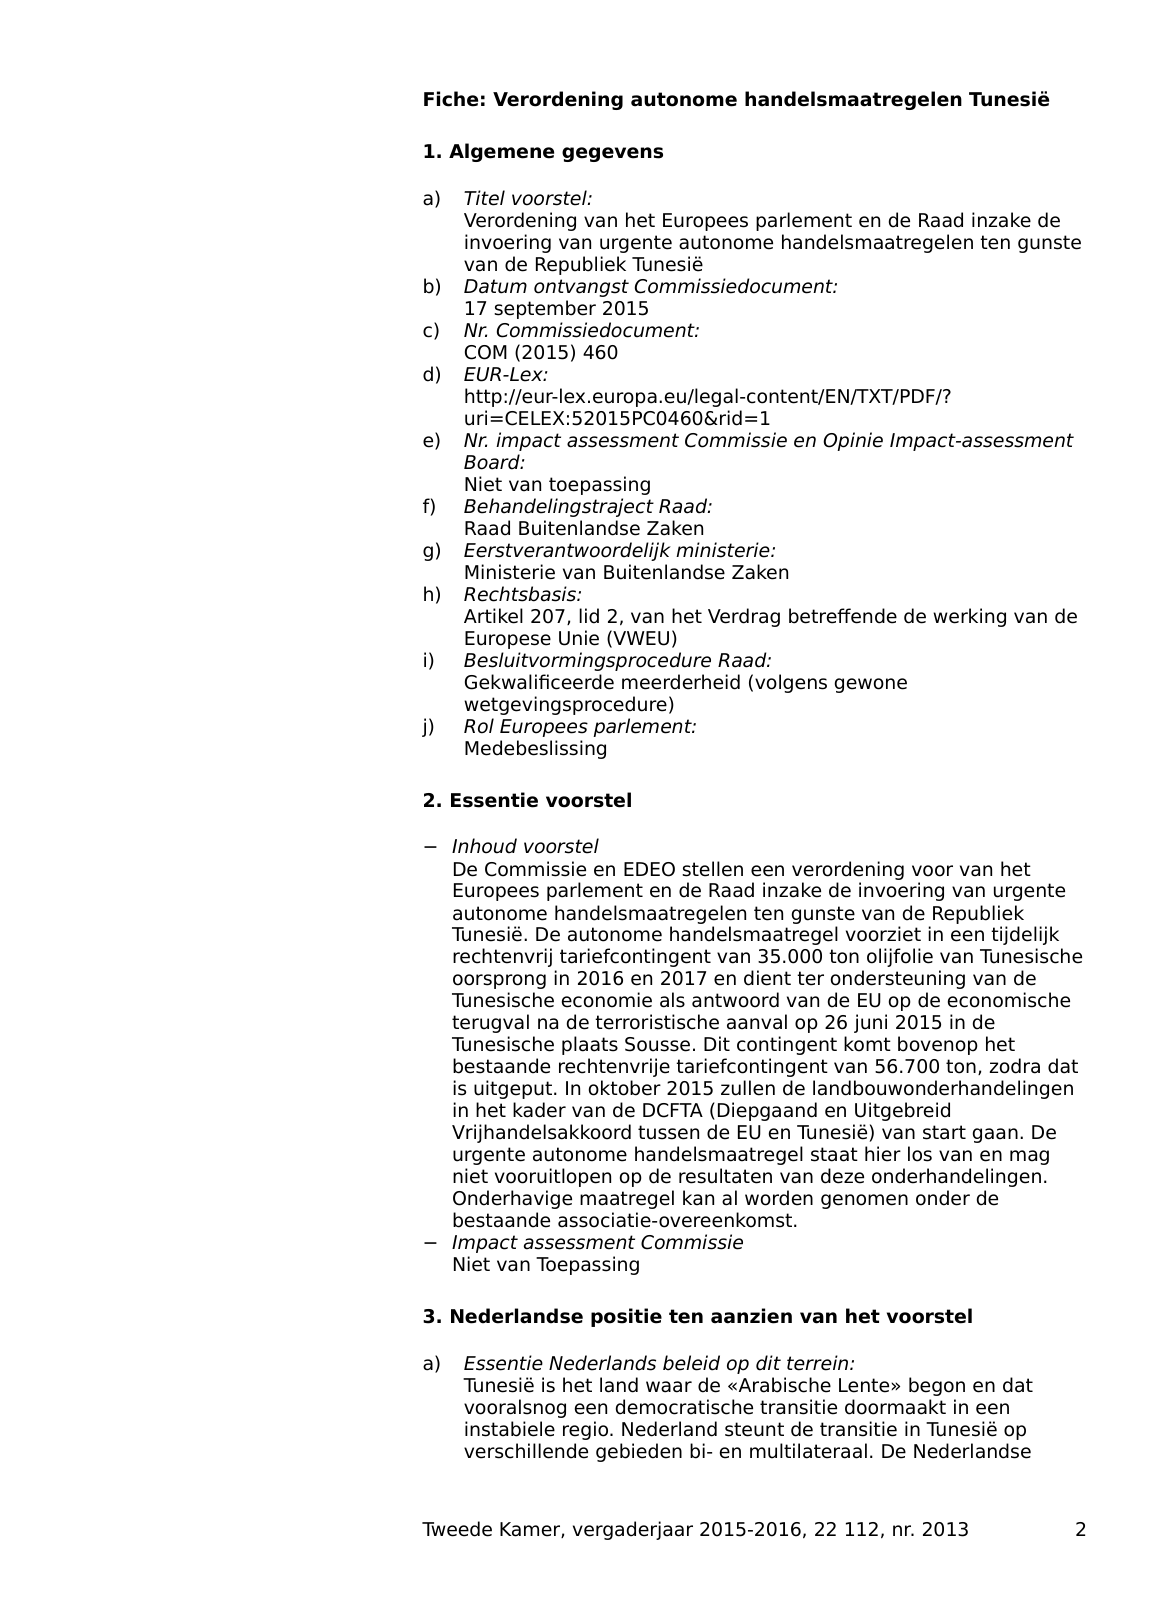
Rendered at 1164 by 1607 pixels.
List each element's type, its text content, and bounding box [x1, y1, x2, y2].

text j) Rol Europees parlement: [422, 716, 1087, 737]
text http://eur-lex.europa.eu/legal-content/EN/TXT/PDF/?uri=CELEX:52015PC0460&rid=1 [464, 386, 1087, 430]
text b) Datum ontvangst Commissiedocument: [422, 276, 1087, 298]
text c) Nr. Commissiedocument: [422, 320, 1087, 342]
subtitle 3. Nederlandse positie ten aanzien van het voorstel [422, 1306, 1087, 1328]
text Verordening van het Europees parlement en de Raad inzake de invoering van urgente autonome handelsmaatregelen ten gunste van de Republiek Tunesië [464, 210, 1087, 276]
text − Inhoud voorstel [422, 836, 1087, 858]
text f) Behandelingstraject Raad: [422, 496, 1087, 518]
text De Commissie en EDEO stellen een verordening voor van het Europees parlement en de Raad inzake de invoering van urgente autonome handelsmaatregelen ten gunste van de Republiek Tunesië. De autonome handelsmaatregel voorziet in een tijdelijk rechtenvrij tariefcontingent van 35.000 ton olijfolie van Tunesische oorsprong in 2016 en 2017 en dient ter ondersteuning van de Tunesische economie als antwoord van de EU op de economische terugval na de terroristische aanval op 26 juni 2015 in de Tunesische plaats Sousse. Dit contingent komt bovenop het bestaande rechtenvrije tariefcontingent van 56.700 ton, zodra dat is uitgeput. In oktober 2015 zullen de landbouwonderhandelingen in het kader van de DCFTA (Diepgaand en Uitgebreid Vrijhandelsakkoord tussen de EU en Tunesië) van start gaan. De urgente autonome handelsmaatregel staat hier los van en mag niet vooruitlopen op de resultaten van deze onderhandelingen. Onderhavige maatregel kan al worden genomen onder de bestaande associatie-overeenkomst. [452, 858, 1087, 1232]
subtitle 2. Essentie voorstel [422, 789, 1087, 811]
text g) Eerstverantwoordelijk ministerie: [422, 540, 1087, 562]
text a) Essentie Nederlands beleid op dit terrein: [422, 1353, 1087, 1375]
text Raad Buitenlandse Zaken [464, 518, 1087, 540]
text Artikel 207, lid 2, van het Verdrag betreffende de werking van de Europese Unie (VWEU) [464, 606, 1087, 649]
text COM (2015) 460 [464, 342, 1087, 364]
text i) Besluitvormingsprocedure Raad: [422, 649, 1087, 672]
text Niet van Toepassing [452, 1254, 1087, 1276]
text − Impact assessment Commissie [422, 1232, 1087, 1254]
text Medebeslissing [464, 737, 1087, 759]
text d) EUR-Lex: [422, 364, 1087, 386]
text Tunesië is het land waar de «Arabische Lente» begon en dat vooralsnog een democratische transitie doormaakt in een instabiele regio. Nederland steunt de transitie in Tunesië op verschillende gebieden bi- en multilateraal. De Nederlandse [464, 1375, 1087, 1463]
text h) Rechtsbasis: [422, 584, 1087, 606]
subtitle Fiche: Verordening autonome handelsmaatregelen Tunesië [422, 89, 1087, 111]
text Niet van toepassing [464, 474, 1087, 496]
text Gekwalificeerde meerderheid (volgens gewone wetgevingsprocedure) [464, 672, 1087, 716]
text 17 september 2015 [464, 298, 1087, 320]
text e) Nr. impact assessment Commissie en Opinie Impact-assessment Board: [422, 430, 1087, 474]
text Ministerie van Buitenlandse Zaken [464, 562, 1087, 584]
text a) Titel voorstel: [422, 188, 1087, 210]
subtitle 1. Algemene gegevens [422, 141, 1087, 163]
